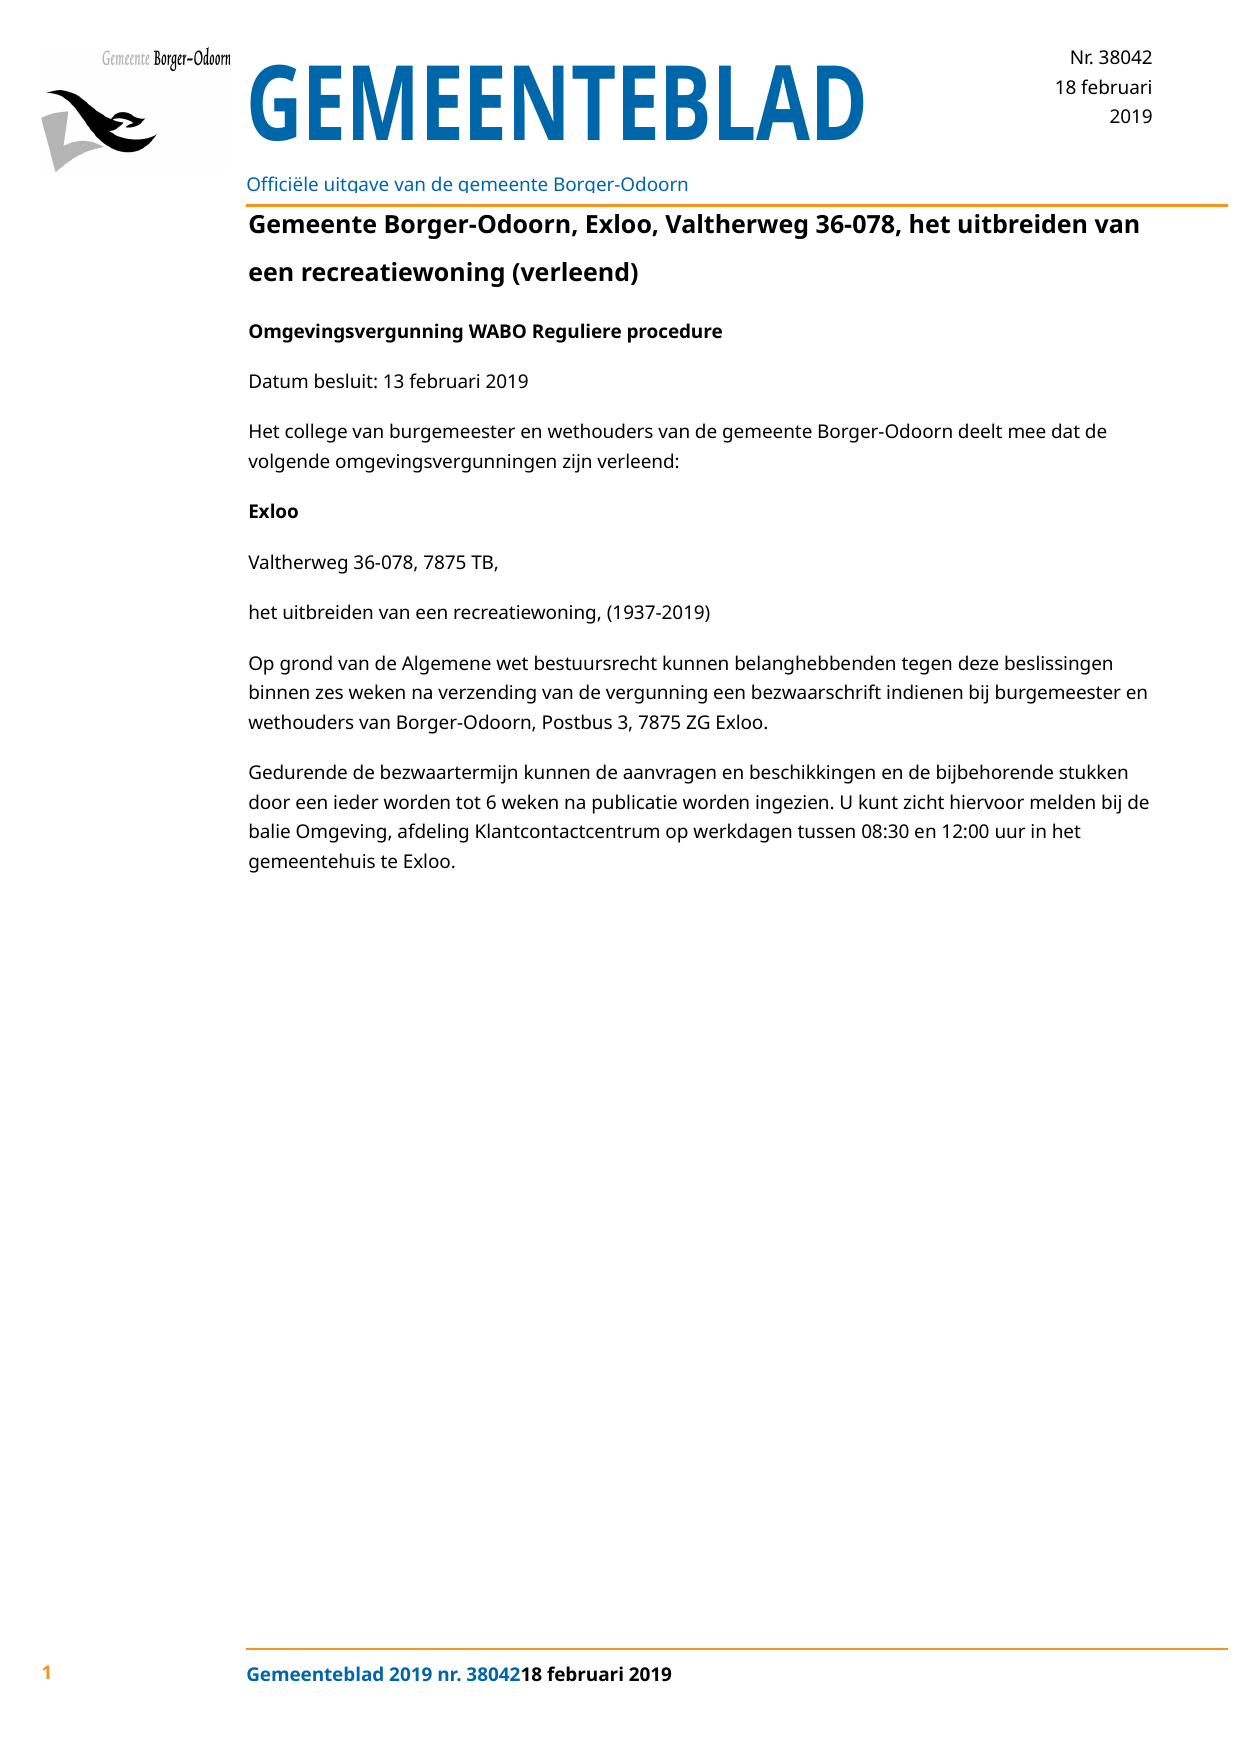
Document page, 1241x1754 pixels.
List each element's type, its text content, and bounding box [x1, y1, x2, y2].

text Datum besluit: 13 februari 2019 [248, 368, 1152, 394]
text Op grond van de Algemene wet bestuursrecht kunnen belanghebbenden tegen deze beslissingen binnen zes weken na verzending van de vergunning een bezwaarschrift indienen bij burgemeester en wethouders van Borger-Odoorn, Postbus 3, 7875 ZG Exloo. [248, 650, 1152, 735]
text Exloo [248, 499, 1152, 524]
text het uitbreiden van een recreatiewoning, (1937-2019) [248, 599, 1152, 625]
text Gedurende de bezwaartermijn kunnen de aanvragen en beschikkingen en de bijbehorende stukken door een ieder worden tot 6 weken na publicatie worden ingezien. U kunt zicht hiervoor melden bij de balie Omgeving, afdeling Klantcontactcentrum op werkdagen tussen 08:30 en 12:00 uur in het gemeentehuis te Exloo. [248, 759, 1152, 874]
text Het college van burgemeester en wethouders van de gemeente Borger-Odoorn deelt mee dat de volgende omgevingsvergunningen zijn verleend: [248, 419, 1152, 474]
picture [41, 47, 231, 172]
text Valtherweg 36-078, 7875 TB, [248, 549, 1152, 575]
text Gemeente Borger-Odoorn, Exloo, Valtherweg 36-078, het uitbreiden van een recreatiewoning (verleend) [248, 207, 1152, 288]
text Omgevingsvergunning WABO Reguliere procedure [248, 318, 1152, 344]
